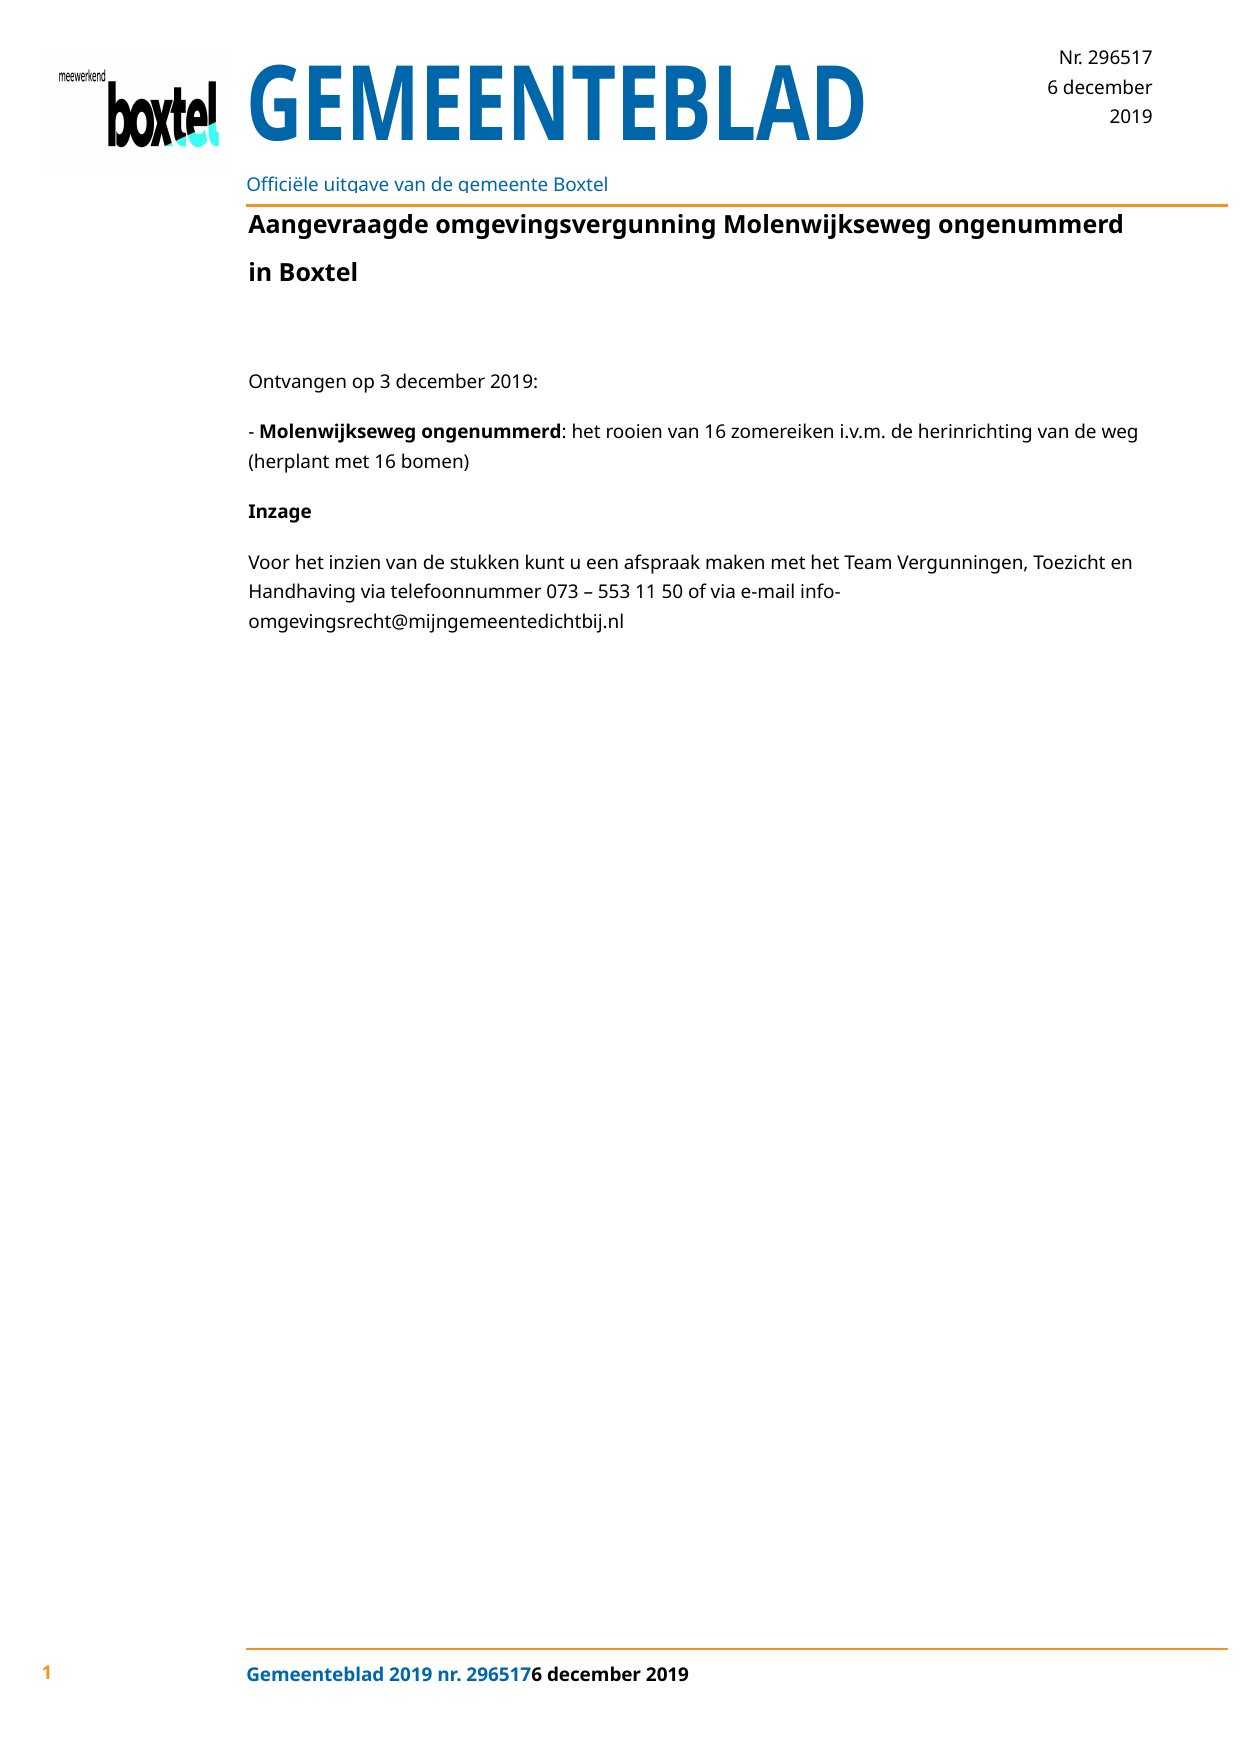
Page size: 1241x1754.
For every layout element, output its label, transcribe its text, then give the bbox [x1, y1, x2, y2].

picture [41, 47, 231, 172]
text - Molenwijkseweg ongenummerd: het rooien van 16 zomereiken i.v.m. de herinrichting van de weg (herplant met 16 bomen) [248, 419, 1152, 474]
text Ontvangen op 3 december 2019: [248, 368, 1152, 394]
text Voor het inzien van de stukken kunt u een afspraak maken met het Team Vergunningen, Toezicht en Handhaving via telefoonnummer 073 – 553 11 50 of via e-mail info-omgevingsrecht@mijngemeentedichtbij.nl [248, 549, 1152, 634]
text Aangevraagde omgevingsvergunning Molenwijkseweg ongenummerd in Boxtel [248, 207, 1152, 288]
text Inzage [248, 499, 1152, 524]
